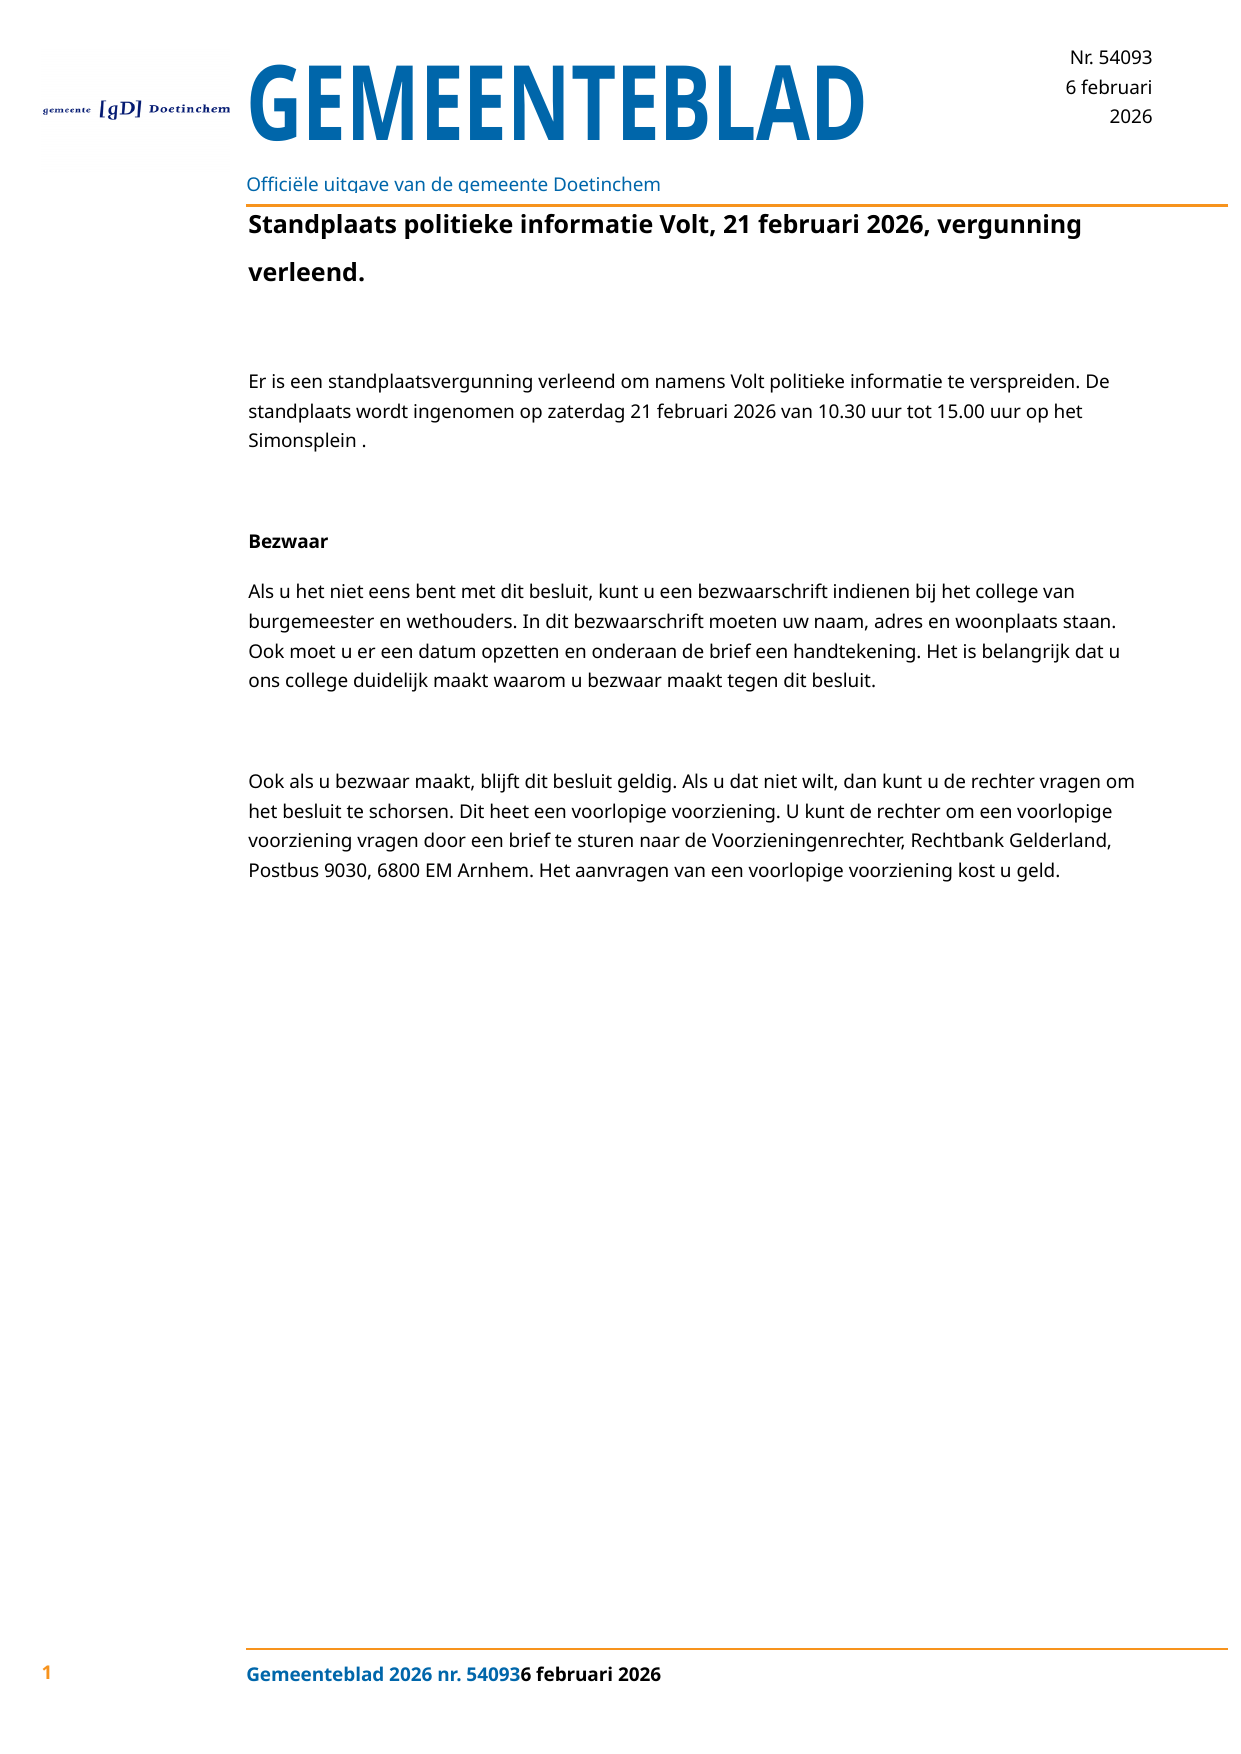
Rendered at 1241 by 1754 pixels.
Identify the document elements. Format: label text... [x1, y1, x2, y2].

text Er is een standplaatsvergunning verleend om namens Volt politieke informatie te verspreiden. De standplaats wordt ingenomen op zaterdag 21 februari 2026 van 10.30 uur tot 15.00 uur op het Simonsplein . [248, 368, 1152, 453]
text Als u het niet eens bent met dit besluit, kunt u een bezwaarschrift indienen bij het college van burgemeester en wethouders. In dit bezwaarschrift moeten uw naam, adres en woonplaats staan. Ook moet u er een datum opzetten en onderaan de brief een handtekening. Het is belangrijk dat u ons college duidelijk maakt waarom u bezwaar maakt tegen dit besluit. [248, 579, 1152, 693]
text Bezwaar [248, 528, 1152, 554]
text Standplaats politieke informatie Volt, 21 februari 2026, vergunning verleend. [248, 207, 1152, 288]
text Ook als u bezwaar maakt, blijft dit besluit geldig. Als u dat niet wilt, dan kunt u de rechter vragen om het besluit te schorsen. Dit heet een voorlopige voorziening. U kunt de rechter om een voorlopige voorziening vragen door een brief te sturen naar de Voorzieningenrechter, Rechtbank Gelderland, Postbus 9030, 6800 EM Arnhem. Het aanvragen van een voorlopige voorziening kost u geld. [248, 768, 1152, 883]
picture [41, 47, 231, 172]
